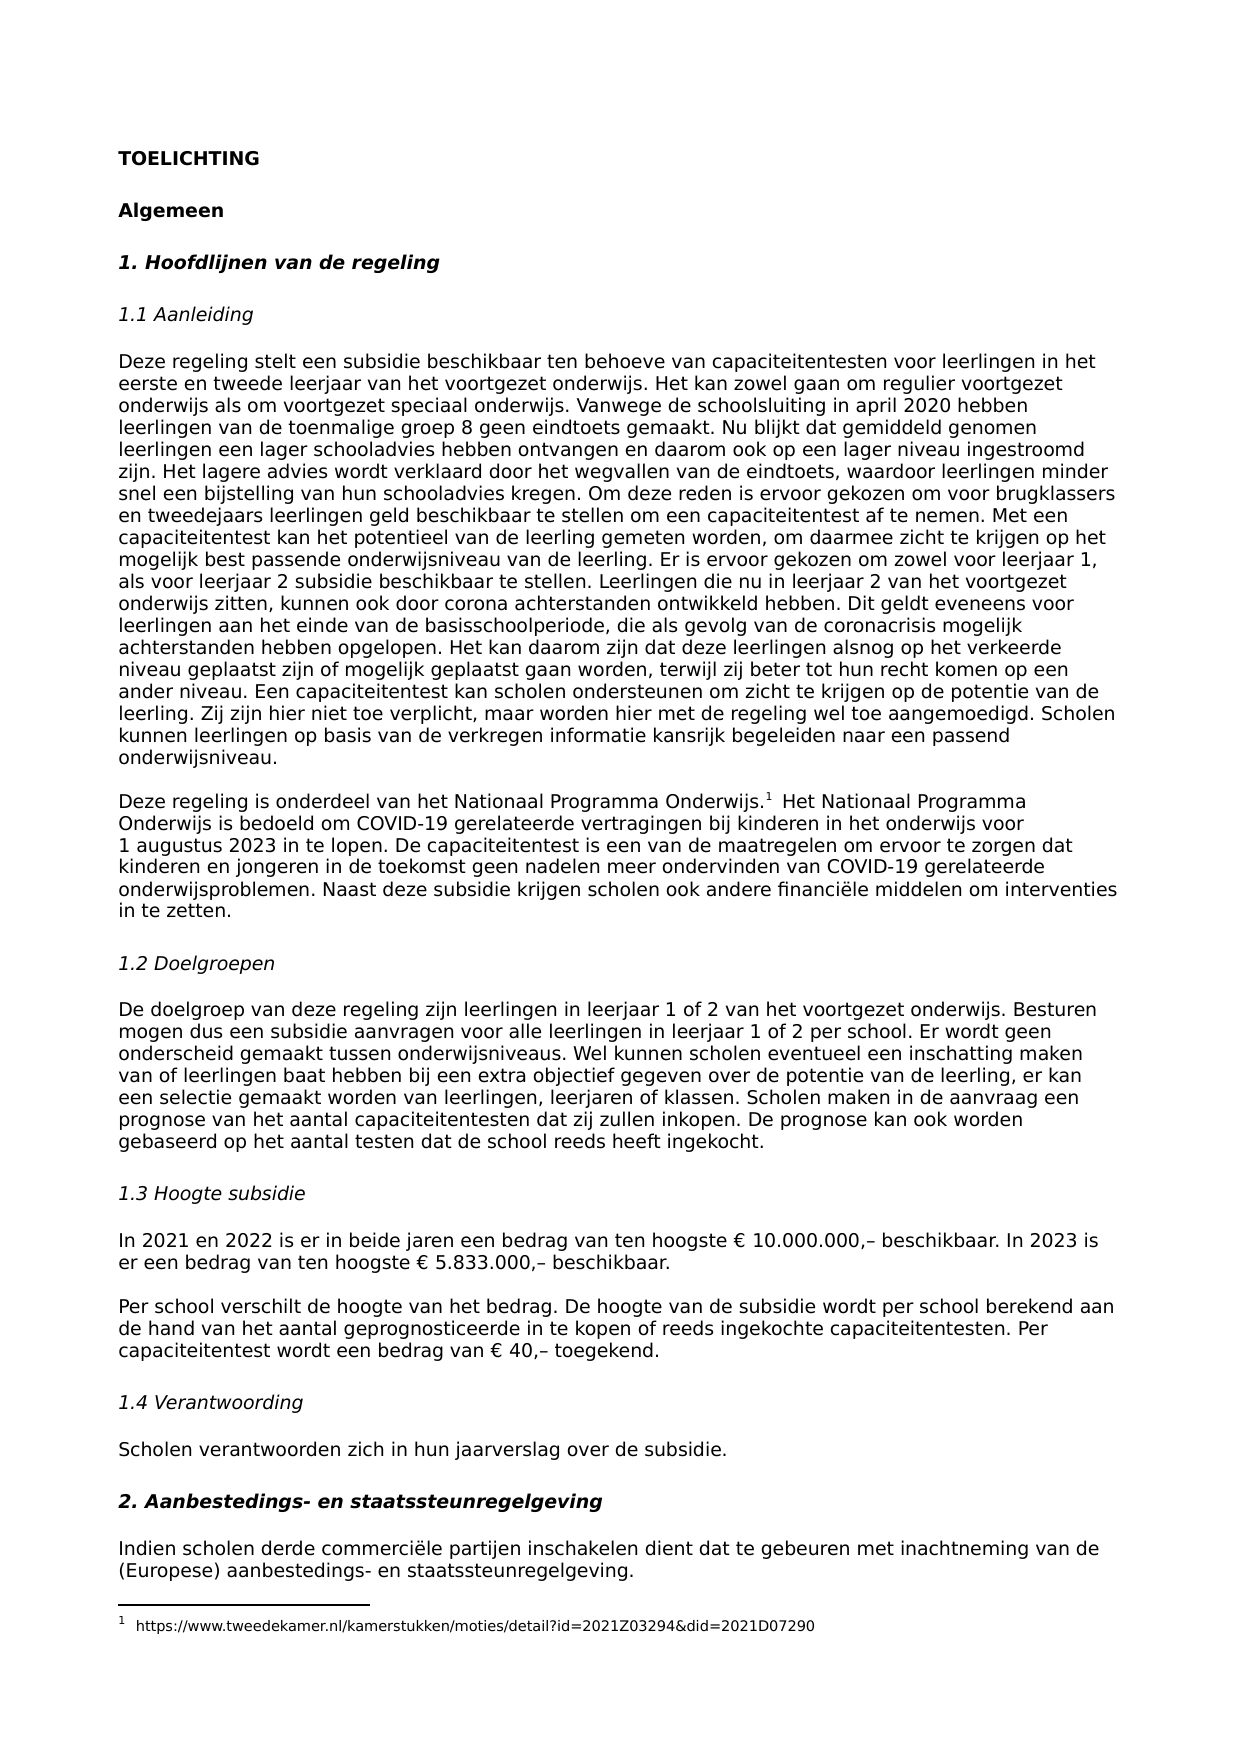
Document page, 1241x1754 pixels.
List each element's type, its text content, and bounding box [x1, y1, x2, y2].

text In 2021 en 2022 is er in beide jaren een bedrag van ten hoogste € 10.000.000,– beschikbaar. In 2023 is er een bedrag van ten hoogste € 5.833.000,– beschikbaar. [118, 1230, 1122, 1274]
text Scholen verantwoorden zich in hun jaarverslag over de subsidie. [118, 1439, 1122, 1461]
subtitle 1.4 Verantwoording [118, 1392, 1122, 1414]
subtitle 1.3 Hoogte subsidie [118, 1183, 1122, 1205]
subtitle 1. Hoofdlijnen van de regeling [118, 252, 1122, 274]
text De doelgroep van deze regeling zijn leerlingen in leerjaar 1 of 2 van het voortgezet onderwijs. Besturen mogen dus een subsidie aanvragen voor alle leerlingen in leerjaar 1 of 2 per school. Er wordt geen onderscheid gemaakt tussen onderwijsniveaus. Wel kunnen scholen eventueel een inschatting maken van of leerlingen baat hebben bij een extra objectief gegeven over de potentie van de leerling, er kan een selectie gemaakt worden van leerlingen, leerjaren of klassen. Scholen maken in de aanvraag een prognose van het aantal capaciteitentesten dat zij zullen inkopen. De prognose kan ook worden gebaseerd op het aantal testen dat de school reeds heeft ingekocht. [118, 999, 1122, 1153]
subtitle TOELICHTING [118, 148, 1122, 170]
subtitle Algemeen [118, 200, 1122, 222]
text Deze regeling is onderdeel van het Nationaal Programma Onderwijs. Het Nationaal Programma Onderwijs is bedoeld om COVID-19 gerelateerde vertragingen bij kinderen in het onderwijs voor 1 augustus 2023 in te lopen. De capaciteitentest is een van de maatregelen om ervoor te zorgen dat kinderen en jongeren in de toekomst geen nadelen meer ondervinden van COVID-19 gerelateerde onderwijsproblemen. Naast deze subsidie krijgen scholen ook andere financiële middelen om interventies in te zetten. [118, 791, 1122, 922]
text Deze regeling stelt een subsidie beschikbaar ten behoeve van capaciteitentesten voor leerlingen in het eerste en tweede leerjaar van het voortgezet onderwijs. Het kan zowel gaan om regulier voortgezet onderwijs als om voortgezet speciaal onderwijs. Vanwege de schoolsluiting in april 2020 hebben leerlingen van de toenmalige groep 8 geen eindtoets gemaakt. Nu blijkt dat gemiddeld genomen leerlingen een lager schooladvies hebben ontvangen en daarom ook op een lager niveau ingestroomd zijn. Het lagere advies wordt verklaard door het wegvallen van de eindtoets, waardoor leerlingen minder snel een bijstelling van hun schooladvies kregen. Om deze reden is ervoor gekozen om voor brugklassers en tweedejaars leerlingen geld beschikbaar te stellen om een capaciteitentest af te nemen. Met een capaciteitentest kan het potentieel van de leerling gemeten worden, om daarmee zicht te krijgen op het mogelijk best passende onderwijsniveau van de leerling. Er is ervoor gekozen om zowel voor leerjaar 1, als voor leerjaar 2 subsidie beschikbaar te stellen. Leerlingen die nu in leerjaar 2 van het voortgezet onderwijs zitten, kunnen ook door corona achterstanden ontwikkeld hebben. Dit geldt eveneens voor leerlingen aan het einde van de basisschoolperiode, die als gevolg van de coronacrisis mogelijk achterstanden hebben opgelopen. Het kan daarom zijn dat deze leerlingen alsnog op het verkeerde niveau geplaatst zijn of mogelijk geplaatst gaan worden, terwijl zij beter tot hun recht komen op een ander niveau. Een capaciteitentest kan scholen ondersteunen om zicht te krijgen op de potentie van de leerling. Zij zijn hier niet toe verplicht, maar worden hier met de regeling wel toe aangemoedigd. Scholen kunnen leerlingen op basis van de verkregen informatie kansrijk begeleiden naar een passend onderwijsniveau. [118, 351, 1122, 769]
subtitle 2. Aanbestedings- en staatssteunregelgeving [118, 1491, 1122, 1513]
text Per school verschilt de hoogte van het bedrag. De hoogte van de subsidie wordt per school berekend aan de hand van het aantal geprognosticeerde in te kopen of reeds ingekochte capaciteitentesten. Per capaciteitentest wordt een bedrag van € 40,– toegekend. [118, 1296, 1122, 1362]
subtitle 1.2 Doelgroepen [118, 952, 1122, 974]
subtitle 1.1 Aanleiding [118, 304, 1122, 326]
text https://www.tweedekamer.nl/kamerstukken/moties/detail?id=2021Z03294&did=2021D07290 [118, 1614, 1122, 1636]
text Indien scholen derde commerciële partijen inschakelen dient dat te gebeuren met inachtneming van de (Europese) aanbestedings- en staatssteunregelgeving. [118, 1538, 1122, 1582]
